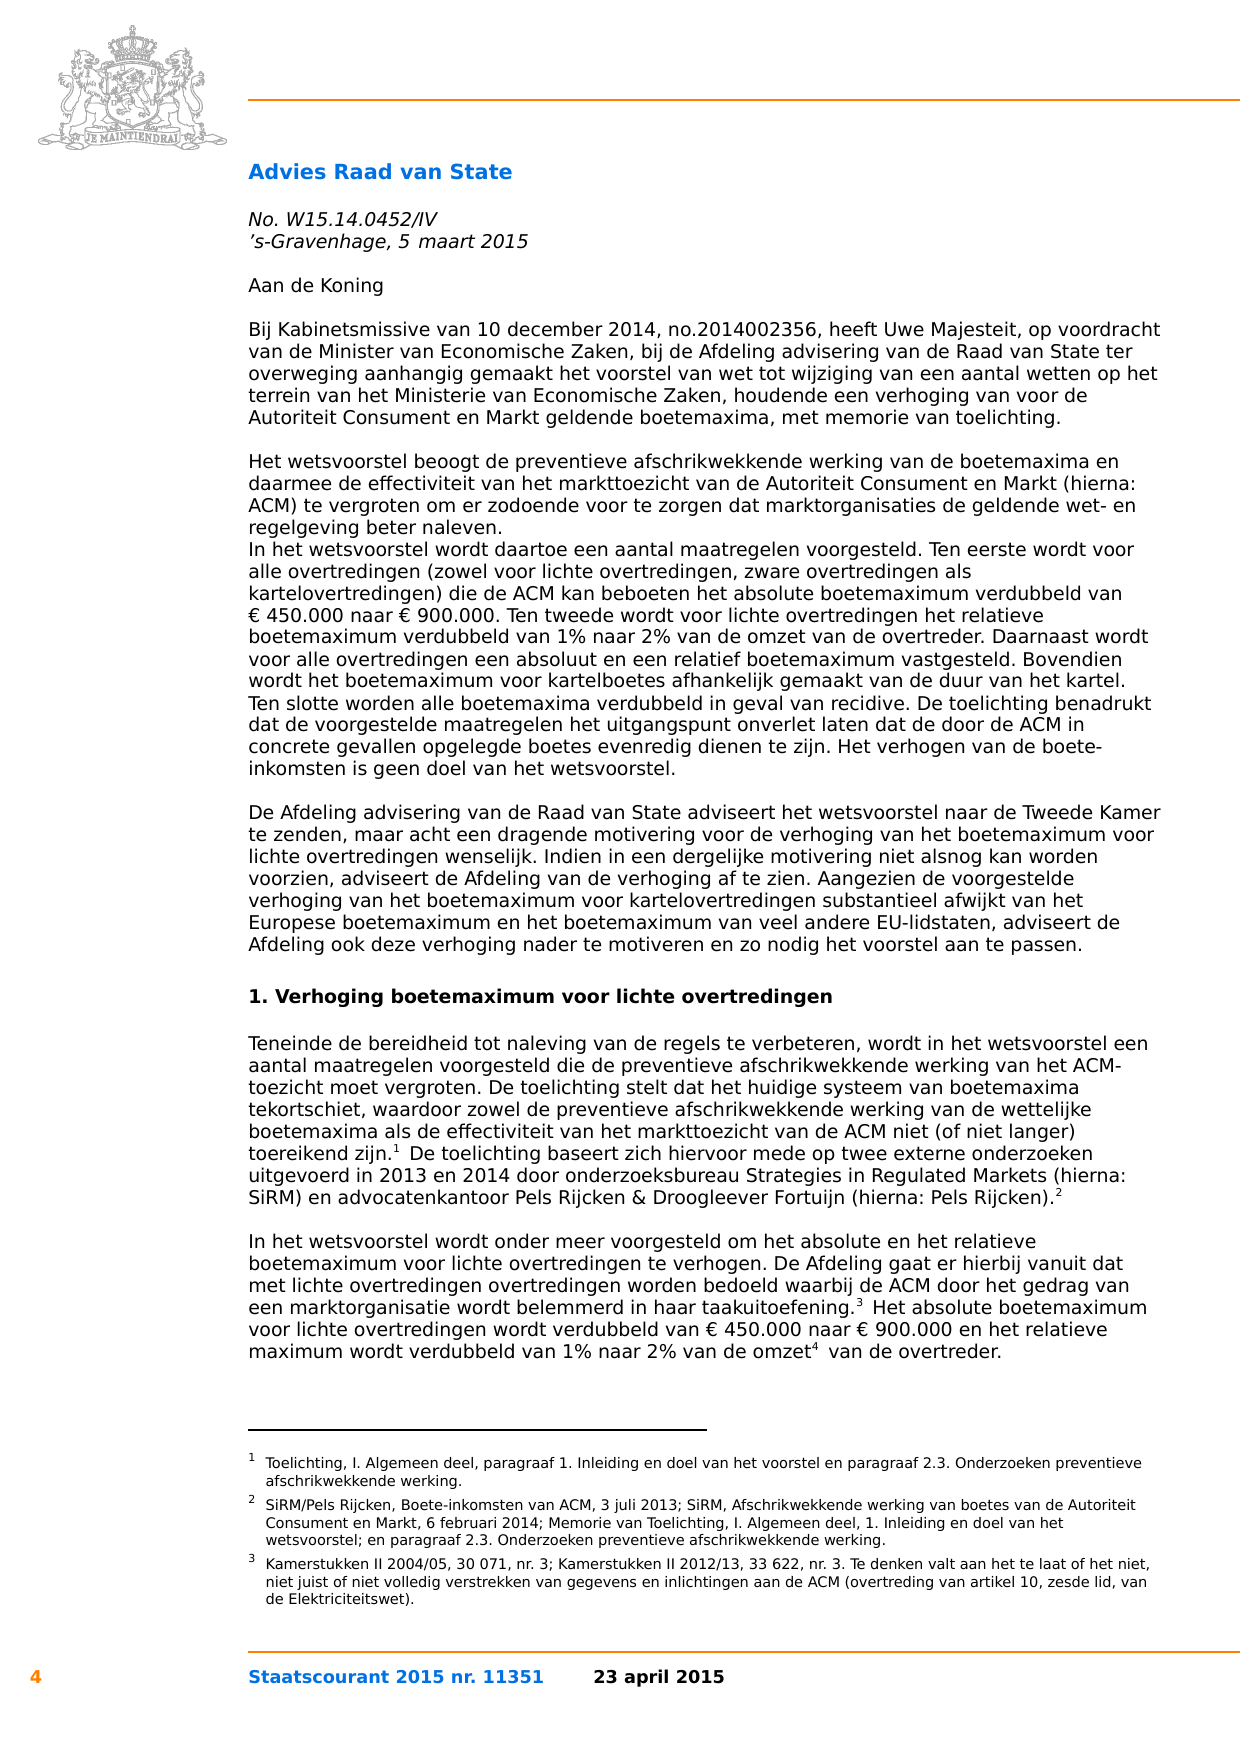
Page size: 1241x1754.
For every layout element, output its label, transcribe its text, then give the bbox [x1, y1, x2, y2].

text Bij Kabinetsmissive van 10 december 2014, no.2014002356, heeft Uwe Majesteit, op voordracht van de Minister van Economische Zaken, bij de Afdeling advisering van de Raad van State ter overweging aanhangig gemaakt het voorstel van wet tot wijziging van een aantal wetten op het terrein van het Ministerie van Economische Zaken, houdende een verhoging van voor de Autoriteit Consument en Markt geldende boetemaxima, met memorie van toelichting. [248, 319, 1163, 429]
text Toelichting, I. Algemeen deel, paragraaf 1. Inleiding en doel van het voorstel en paragraaf 2.3. Onderzoeken preventieve afschrikwekkende werking. [248, 1451, 1163, 1490]
text ’s-Gravenhage, 5 maart 2015 [248, 231, 1163, 253]
text Het wetsvoorstel beoogt de preventieve afschrikwekkende werking van de boetemaxima en daarmee de effectiviteit van het markttoezicht van de Autoriteit Consument en Markt (hierna: ACM) te vergroten om er zodoende voor te zorgen dat marktorganisaties de geldende wet- en regelgeving beter naleven. [248, 451, 1163, 538]
text De Afdeling advisering van de Raad van State adviseert het wetsvoorstel naar de Tweede Kamer te zenden, maar acht een dragende motivering voor de verhoging van het boetemaximum voor lichte overtredingen wenselijk. Indien in een dergelijke motivering niet alsnog kan worden voorzien, adviseert de Afdeling van de verhoging af te zien. Aangezien de voorgestelde verhoging van het boetemaximum voor kartelovertredingen substantieel afwijkt van het Europese boetemaximum en het boetemaximum van veel andere EU-lidstaten, adviseert de Afdeling ook deze verhoging nader te motiveren en zo nodig het voorstel aan te passen. [248, 802, 1163, 956]
text Aan de Koning [248, 275, 1163, 297]
text Kamerstukken II 2004/05, 30 071, nr. 3; Kamerstukken II 2012/13, 33 622, nr. 3. Te denken valt aan het te laat of het niet, niet juist of niet volledig verstrekken van gegevens en inlichtingen aan de ACM (overtreding van artikel 10, zesde lid, van de Elektriciteitswet). [248, 1552, 1163, 1608]
picture [38, 25, 227, 150]
text SiRM/Pels Rijcken, Boete-inkomsten van ACM, 3 juli 2013; SiRM, Afschrikwekkende werking van boetes van de Autoriteit Consument en Markt, 6 februari 2014; Memorie van Toelichting, I. Algemeen deel, 1. Inleiding en doel van het wetsvoorstel; en paragraaf 2.3. Onderzoeken preventieve afschrikwekkende werking. [248, 1493, 1163, 1549]
subtitle 1. Verhoging boetemaximum voor lichte overtredingen [248, 986, 1163, 1008]
text In het wetsvoorstel wordt onder meer voorgesteld om het absolute en het relatieve boetemaximum voor lichte overtredingen te verhogen. De Afdeling gaat er hierbij vanuit dat met lichte overtredingen overtredingen worden bedoeld waarbij de ACM door het gedrag van een marktorganisatie wordt belemmerd in haar taakuitoefening. Het absolute boetemaximum voor lichte overtredingen wordt verdubbeld van € 450.000 naar € 900.000 en het relatieve maximum wordt verdubbeld van 1% naar 2% van de omzet van de overtreder. [248, 1231, 1163, 1363]
text No. W15.14.0452/IV [248, 209, 1163, 231]
subtitle Advies Raad van State [248, 160, 1163, 184]
text In het wetsvoorstel wordt daartoe een aantal maatregelen voorgesteld. Ten eerste wordt voor alle overtredingen (zowel voor lichte overtredingen, zware overtredingen als kartelovertredingen) die de ACM kan beboeten het absolute boetemaximum verdubbeld van € 450.000 naar € 900.000. Ten tweede wordt voor lichte overtredingen het relatieve boetemaximum verdubbeld van 1% naar 2% van de omzet van de overtreder. Daarnaast wordt voor alle overtredingen een absoluut en een relatief boetemaximum vastgesteld. Bovendien wordt het boetemaximum voor kartelboetes afhankelijk gemaakt van de duur van het kartel. Ten slotte worden alle boetemaxima verdubbeld in geval van recidive. De toelichting benadrukt dat de voorgestelde maatregelen het uitgangspunt onverlet laten dat de door de ACM in concrete gevallen opgelegde boetes evenredig dienen te zijn. Het verhogen van de boete-inkomsten is geen doel van het wetsvoorstel. [248, 538, 1163, 780]
text Teneinde de bereidheid tot naleving van de regels te verbeteren, wordt in het wetsvoorstel een aantal maatregelen voorgesteld die de preventieve afschrikwekkende werking van het ACM-toezicht moet vergroten. De toelichting stelt dat het huidige systeem van boetemaxima tekortschiet, waardoor zowel de preventieve afschrikwekkende werking van de wettelijke boetemaxima als de effectiviteit van het markttoezicht van de ACM niet (of niet langer) toereikend zijn. De toelichting baseert zich hiervoor mede op twee externe onderzoeken uitgevoerd in 2013 en 2014 door onderzoeksbureau Strategies in Regulated Markets (hierna: SiRM) en advocatenkantoor Pels Rijcken & Droogleever Fortuijn (hierna: Pels Rijcken). [248, 1033, 1163, 1209]
